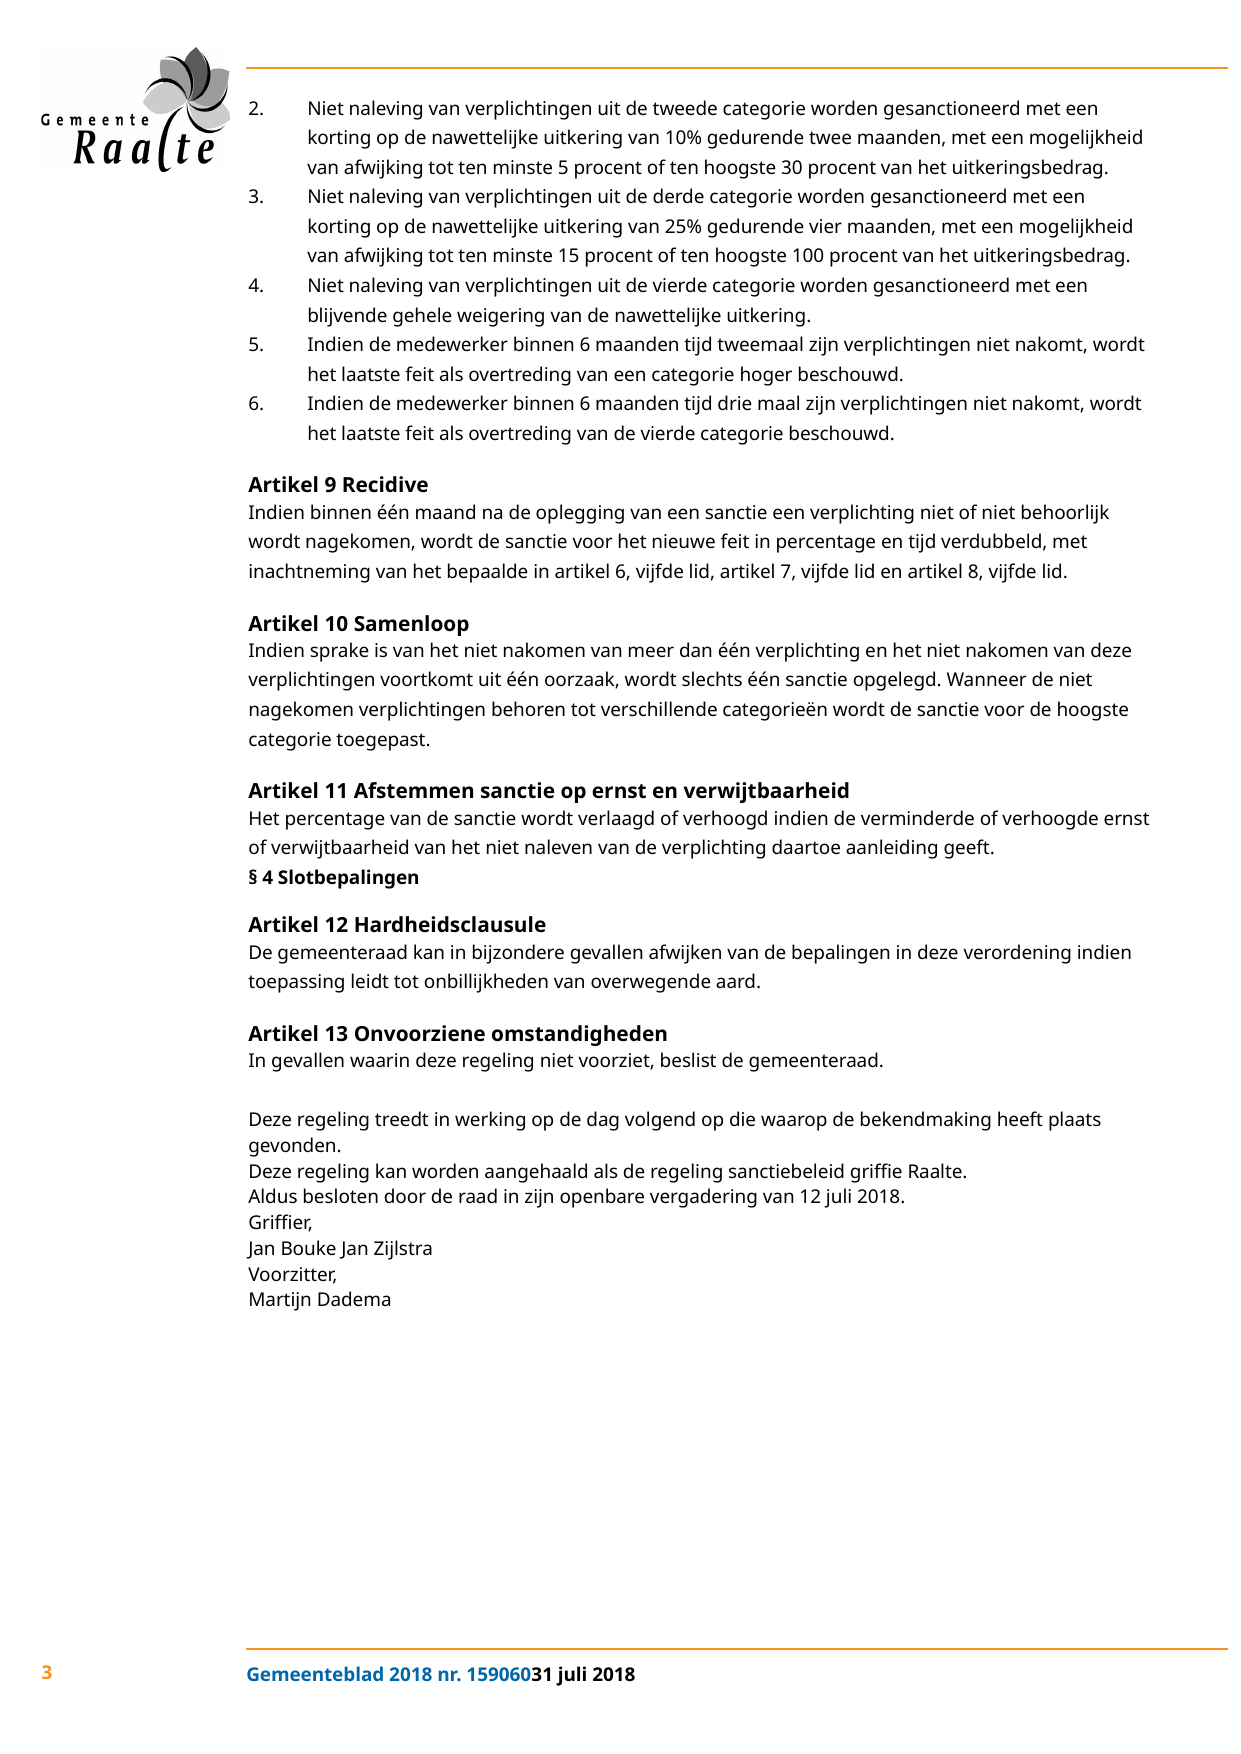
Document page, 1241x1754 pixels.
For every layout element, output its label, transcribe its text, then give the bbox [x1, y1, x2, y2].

list Niet naleving van verplichtingen uit de vierde categorie worden gesanctioneerd met een blijvende gehele weigering van de nawettelijke uitkering. [248, 272, 1152, 328]
text Aldus besloten door de raad in zijn openbare vergadering van 12 juli 2018. [248, 1184, 1152, 1209]
text Het percentage van de sanctie wordt verlaagd of verhoogd indien de verminderde of verhoogde ernst of verwijtbaarheid van het niet naleven van de verplichting daartoe aanleiding geeft. [248, 805, 1152, 860]
list Niet naleving van verplichtingen uit de tweede categorie worden gesanctioneerd met een korting op de nawettelijke uitkering van 10% gedurende twee maanden, met een mogelijkheid van afwijking tot ten minste 5 procent of ten hoogste 30 procent van het uitkeringsbedrag. [248, 95, 1152, 180]
text Indien sprake is van het niet nakomen van meer dan één verplichting en het niet nakomen van deze verplichtingen voortkomt uit één oorzaak, wordt slechts één sanctie opgelegd. Wanneer de niet nagekomen verplichtingen behoren tot verschillende categorieën wordt de sanctie voor de hoogste categorie toegepast. [248, 637, 1152, 752]
text In gevallen waarin deze regeling niet voorziet, beslist de gemeenteraad. [248, 1047, 1152, 1073]
text Artikel 11 Afstemmen sanctie op ernst en verwijtbaarheid [248, 776, 1152, 805]
text § 4 Slotbepalingen [248, 864, 1152, 889]
text Artikel 12 Hardheidsclausule [248, 910, 1152, 939]
list Niet naleving van verplichtingen uit de derde categorie worden gesanctioneerd met een korting op de nawettelijke uitkering van 25% gedurende vier maanden, met een mogelijkheid van afwijking tot ten minste 15 procent of ten hoogste 100 procent van het uitkeringsbedrag. [248, 183, 1152, 268]
text Artikel 9 Recidive [248, 471, 1152, 499]
text Jan Bouke Jan Zijlstra [248, 1235, 1152, 1261]
text Voorzitter, [248, 1261, 1152, 1287]
list Indien de medewerker binnen 6 maanden tijd drie maal zijn verplichtingen niet nakomt, wordt het laatste feit als overtreding van de vierde categorie beschouwd. [248, 391, 1152, 446]
list Indien de medewerker binnen 6 maanden tijd tweemaal zijn verplichtingen niet nakomt, wordt het laatste feit als overtreding van een categorie hoger beschouwd. [248, 331, 1152, 387]
picture [41, 47, 231, 172]
text De gemeenteraad kan in bijzondere gevallen afwijken van de bepalingen in deze verordening indien toepassing leidt tot onbillijkheden van overwegende aard. [248, 939, 1152, 994]
text Martijn Dadema [248, 1287, 1152, 1312]
text Deze regeling kan worden aangehaald als de regeling sanctiebeleid griffie Raalte. [248, 1158, 1152, 1184]
text Artikel 10 Samenloop [248, 609, 1152, 637]
text Indien binnen één maand na de oplegging van een sanctie een verplichting niet of niet behoorlijk wordt nagekomen, wordt de sanctie voor het nieuwe feit in percentage en tijd verdubbeld, met inachtneming van het bepaalde in artikel 6, vijfde lid, artikel 7, vijfde lid en artikel 8, vijfde lid. [248, 499, 1152, 584]
text Deze regeling treedt in werking op de dag volgend op die waarop de bekendmaking heeft plaats gevonden. [248, 1106, 1152, 1158]
text Griffier, [248, 1209, 1152, 1235]
text Artikel 13 Onvoorziene omstandigheden [248, 1019, 1152, 1047]
